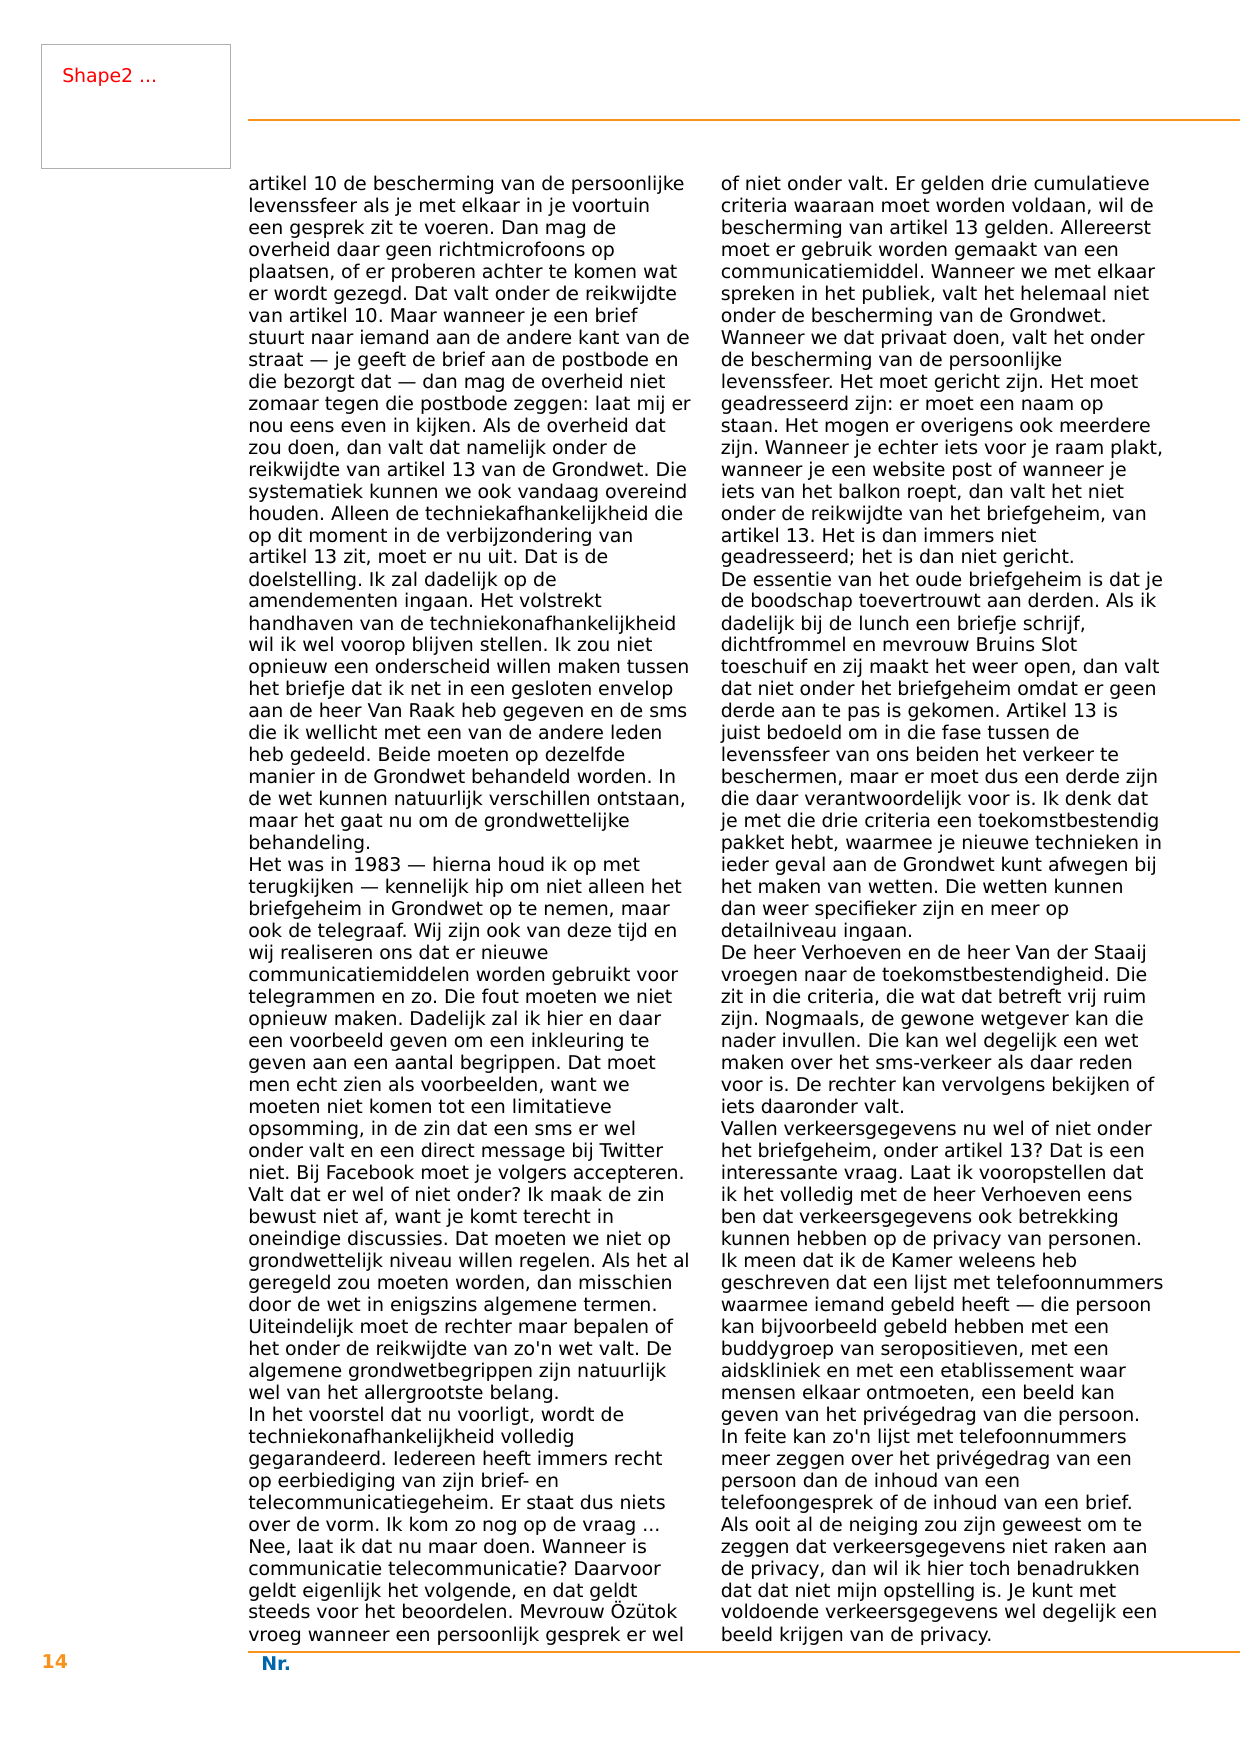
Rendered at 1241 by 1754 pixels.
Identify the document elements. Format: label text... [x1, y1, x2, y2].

text In het voorstel dat nu voorligt, wordt de techniekonafhankelijkheid volledig gegarandeerd. Iedereen heeft immers recht op eerbiediging van zijn brief- en telecommunicatiegeheim. Er staat dus niets over de vorm. Ik kom zo nog op de vraag ... Nee, laat ik dat nu maar doen. Wanneer is communicatie telecommunicatie? Daarvoor geldt eigenlijk het volgende, en dat geldt steeds voor het beoordelen. Mevrouw Özütok vroeg wanneer een persoonlijk gesprek er wel [248, 1404, 691, 1645]
text artikel 10 de bescherming van de persoonlijke levenssfeer als je met elkaar in je voortuin een gesprek zit te voeren. Dan mag de overheid daar geen richtmicrofoons op plaatsen, of er proberen achter te komen wat er wordt gezegd. Dat valt onder de reikwijdte van artikel 10. Maar wanneer je een brief stuurt naar iemand aan de andere kant van de straat — je geeft de brief aan de postbode en die bezorgt dat — dan mag de overheid niet zomaar tegen die postbode zeggen: laat mij er nou eens even in kijken. Als de overheid dat zou doen, dan valt dat namelijk onder de reikwijdte van artikel 13 van de Grondwet. Die systematiek kunnen we ook vandaag overeind houden. Alleen de techniekafhankelijkheid die op dit moment in de verbijzondering van artikel 13 zit, moet er nu uit. Dat is de doelstelling. Ik zal dadelijk op de amendementen ingaan. Het volstrekt handhaven van de techniekonafhankelijkheid wil ik wel voorop blijven stellen. Ik zou niet opnieuw een onderscheid willen maken tussen het briefje dat ik net in een gesloten envelop aan de heer Van Raak heb gegeven en de sms die ik wellicht met een van de andere leden heb gedeeld. Beide moeten op dezelfde manier in de Grondwet behandeld worden. In de wet kunnen natuurlijk verschillen ontstaan, maar het gaat nu om de grondwettelijke behandeling. [248, 173, 691, 854]
text De essentie van het oude briefgeheim is dat je de boodschap toevertrouwt aan derden. Als ik dadelijk bij de lunch een briefje schrijf, dichtfrommel en mevrouw Bruins Slot toeschuif en zij maakt het weer open, dan valt dat niet onder het briefgeheim omdat er geen derde aan te pas is gekomen. Artikel 13 is juist bedoeld om in die fase tussen de levenssfeer van ons beiden het verkeer te beschermen, maar er moet dus een derde zijn die daar verantwoordelijk voor is. Ik denk dat je met die drie criteria een toekomstbestendig pakket hebt, waarmee je nieuwe technieken in ieder geval aan de Grondwet kunt afwegen bij het maken van wetten. Die wetten kunnen dan weer specifieker zijn en meer op detailniveau ingaan. [721, 568, 1163, 942]
text of niet onder valt. Er gelden drie cumulatieve criteria waaraan moet worden voldaan, wil de bescherming van artikel 13 gelden. Allereerst moet er gebruik worden gemaakt van een communicatiemiddel. Wanneer we met elkaar spreken in het publiek, valt het helemaal niet onder de bescherming van de Grondwet. Wanneer we dat privaat doen, valt het onder de bescherming van de persoonlijke levenssfeer. Het moet gericht zijn. Het moet geadresseerd zijn: er moet een naam op staan. Het mogen er overigens ook meerdere zijn. Wanneer je echter iets voor je raam plakt, wanneer je een website post of wanneer je iets van het balkon roept, dan valt het niet onder de reikwijdte van het briefgeheim, van artikel 13. Het is dan immers niet geadresseerd; het is dan niet gericht. [721, 173, 1163, 568]
text De heer Verhoeven en de heer Van der Staaij vroegen naar de toekomstbestendigheid. Die zit in die criteria, die wat dat betreft vrij ruim zijn. Nogmaals, de gewone wetgever kan die nader invullen. Die kan wel degelijk een wet maken over het sms-verkeer als daar reden voor is. De rechter kan vervolgens bekijken of iets daaronder valt. [721, 942, 1163, 1118]
text Vallen verkeersgegevens nu wel of niet onder het briefgeheim, onder artikel 13? Dat is een interessante vraag. Laat ik vooropstellen dat ik het volledig met de heer Verhoeven eens ben dat verkeersgegevens ook betrekking kunnen hebben op de privacy van personen. Ik meen dat ik de Kamer weleens heb geschreven dat een lijst met telefoonnummers waarmee iemand gebeld heeft — die persoon kan bijvoorbeeld gebeld hebben met een buddygroep van seropositieven, met een aidskliniek en met een etablissement waar mensen elkaar ontmoeten, een beeld kan geven van het privégedrag van die persoon. In feite kan zo'n lijst met telefoonnummers meer zeggen over het privégedrag van een persoon dan de inhoud van een telefoongesprek of de inhoud van een brief. Als ooit al de neiging zou zijn geweest om te zeggen dat verkeersgegevens niet raken aan de privacy, dan wil ik hier toch benadrukken dat dat niet mijn opstelling is. Je kunt met voldoende verkeersgegevens wel degelijk een beeld krijgen van de privacy. [721, 1118, 1163, 1645]
text Het was in 1983 — hierna houd ik op met terugkijken — kennelijk hip om niet alleen het briefgeheim in Grondwet op te nemen, maar ook de telegraaf. Wij zijn ook van deze tijd en wij realiseren ons dat er nieuwe communicatiemiddelen worden gebruikt voor telegrammen en zo. Die fout moeten we niet opnieuw maken. Dadelijk zal ik hier en daar een voorbeeld geven om een inkleuring te geven aan een aantal begrippen. Dat moet men echt zien als voorbeelden, want we moeten niet komen tot een limitatieve opsomming, in de zin dat een sms er wel onder valt en een direct message bij Twitter niet. Bij Facebook moet je volgers accepteren. Valt dat er wel of niet onder? Ik maak de zin bewust niet af, want je komt terecht in oneindige discussies. Dat moeten we niet op grondwettelijk niveau willen regelen. Als het al geregeld zou moeten worden, dan misschien door de wet in enigszins algemene termen. Uiteindelijk moet de rechter maar bepalen of het onder de reikwijdte van zo'n wet valt. De algemene grondwetbegrippen zijn natuurlijk wel van het allergrootste belang. [248, 854, 691, 1404]
